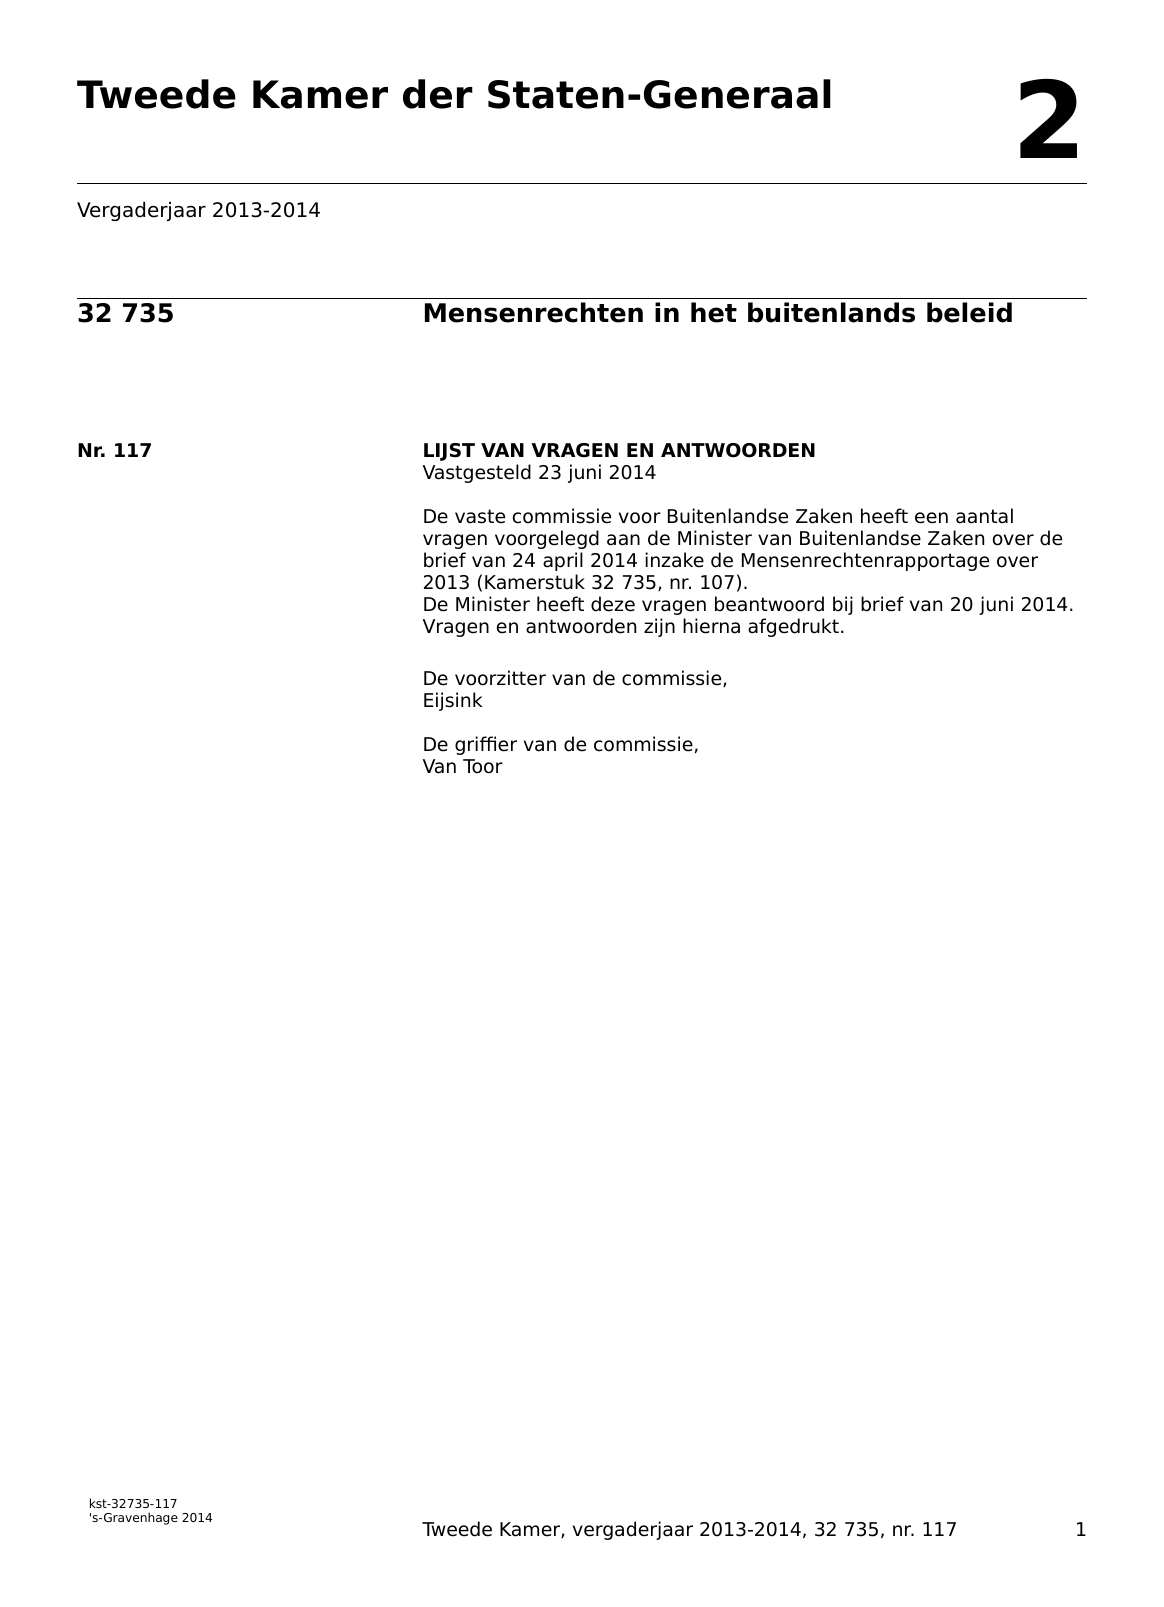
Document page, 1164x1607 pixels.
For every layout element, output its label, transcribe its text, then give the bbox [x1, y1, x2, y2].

table_header 2 [886, 59, 1087, 183]
subtitle 32 735 Mensenrechten in het buitenlands beleid [77, 299, 1087, 329]
text Vastgesteld 23 juni 2014 [422, 462, 1087, 484]
table_cell Vergaderjaar 2013-2014 [77, 184, 1087, 298]
table_header Tweede Kamer der Staten-Generaal [77, 59, 886, 183]
text De vaste commissie voor Buitenlandse Zaken heeft een aantal vragen voorgelegd aan de Minister van Buitenlandse Zaken over de brief van 24 april 2014 inzake de Mensenrechtenrapportage over 2013 (Kamerstuk 32 735, nr. 107). [422, 506, 1087, 594]
text 's-Gravenhage 2014 [88, 1511, 323, 1525]
subtitle Nr. 117 LIJST VAN VRAGEN EN ANTWOORDEN [77, 440, 1087, 462]
text De voorzitter van de commissie, Eijsink [422, 668, 1087, 712]
text kst-32735-117 [88, 1497, 323, 1511]
text De Minister heeft deze vragen beantwoord bij brief van 20 juni 2014. Vragen en antwoorden zijn hierna afgedrukt. [422, 594, 1087, 638]
text De griffier van de commissie, Van Toor [422, 734, 1087, 778]
